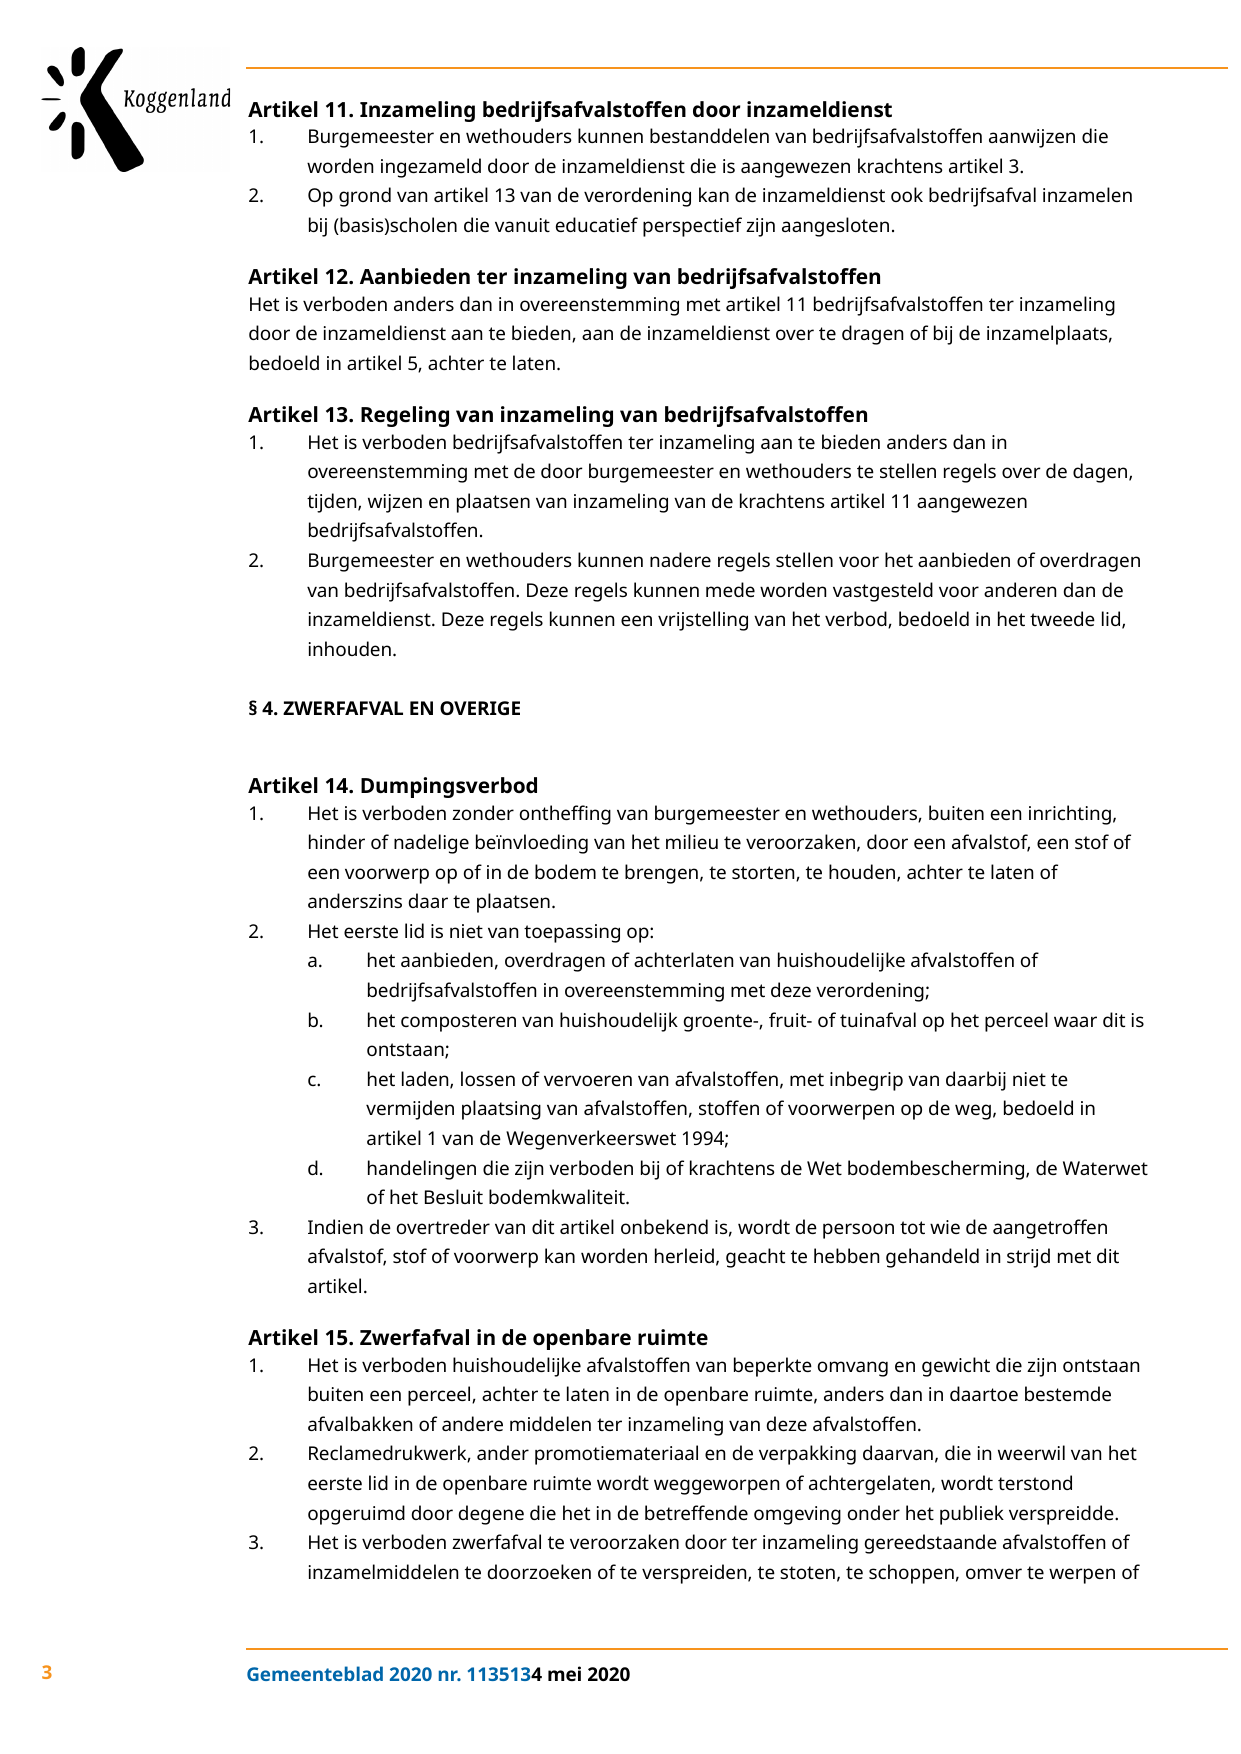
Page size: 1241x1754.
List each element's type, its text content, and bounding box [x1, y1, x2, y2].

list het composteren van huishoudelijk groente-, fruit- of tuinafval op het perceel waar dit is ontstaan; [307, 1007, 1152, 1062]
text § 4. ZWERFAFVAL EN OVERIGE [248, 695, 1152, 721]
list Burgemeester en wethouders kunnen nadere regels stellen voor het aanbieden of overdragen van bedrijfsafvalstoffen. Deze regels kunnen mede worden vastgesteld voor anderen dan de inzameldienst. Deze regels kunnen een vrijstelling van het verbod, bedoeld in het tweede lid, inhouden. [248, 547, 1152, 662]
list het aanbieden, overdragen of achterlaten van huishoudelijke afvalstoffen of bedrijfsafvalstoffen in overeenstemming met deze verordening; [307, 948, 1152, 1003]
list het laden, lossen of vervoeren van afvalstoffen, met inbegrip van daarbij niet te vermijden plaatsing van afvalstoffen, stoffen of voorwerpen op de weg, bedoeld in artikel 1 van de Wegenverkeerswet 1994; [307, 1066, 1152, 1151]
text Artikel 13. Regeling van inzameling van bedrijfsafvalstoffen [248, 400, 1152, 429]
list Reclamedrukwerk, ander promotiemateriaal en de verpakking daarvan, die in weerwil van het eerste lid in de openbare ruimte wordt weggeworpen of achtergelaten, wordt terstond opgeruimd door degene die het in de betreffende omgeving onder het publiek verspreidde. [248, 1441, 1152, 1526]
text Artikel 14. Dumpingsverbod [248, 771, 1152, 800]
list Het is verboden zonder ontheffing van burgemeester en wethouders, buiten een inrichting, hinder of nadelige beïnvloeding van het milieu te veroorzaken, door een afvalstof, een stof of een voorwerp op of in de bodem te brengen, te storten, te houden, achter te laten of anderszins daar te plaatsen. [248, 800, 1152, 914]
list Het is verboden huishoudelijke afvalstoffen van beperkte omvang en gewicht die zijn ontstaan buiten een perceel, achter te laten in de openbare ruimte, anders dan in daartoe bestemde afvalbakken of andere middelen ter inzameling van deze afvalstoffen. [248, 1352, 1152, 1437]
text Artikel 15. Zwerfafval in de openbare ruimte [248, 1323, 1152, 1352]
list Het is verboden bedrijfsafvalstoffen ter inzameling aan te bieden anders dan in overeenstemming met de door burgemeester en wethouders te stellen regels over de dagen, tijden, wijzen en plaatsen van inzameling van de krachtens artikel 11 aangewezen bedrijfsafvalstoffen. [248, 429, 1152, 543]
text Het is verboden anders dan in overeenstemming met artikel 11 bedrijfsafvalstoffen ter inzameling door de inzameldienst aan te bieden, aan de inzameldienst over te dragen of bij de inzamelplaats, bedoeld in artikel 5, achter te laten. [248, 291, 1152, 376]
list Burgemeester en wethouders kunnen bestanddelen van bedrijfsafvalstoffen aanwijzen die worden ingezameld door de inzameldienst die is aangewezen krachtens artikel 3. [248, 123, 1152, 178]
text Artikel 11. Inzameling bedrijfsafvalstoffen door inzameldienst [248, 95, 1152, 123]
list Indien de overtreder van dit artikel onbekend is, wordt de persoon tot wie de aangetroffen afvalstof, stof of voorwerp kan worden herleid, geacht te hebben gehandeld in strijd met dit artikel. [248, 1214, 1152, 1299]
list Het is verboden zwerfafval te veroorzaken door ter inzameling gereedstaande afvalstoffen of inzamelmiddelen te doorzoeken of te verspreiden, te stoten, te schoppen, omver te werpen of [248, 1529, 1152, 1585]
list handelingen die zijn verboden bij of krachtens de Wet bodembescherming, de Waterwet of het Besluit bodemkwaliteit. [307, 1155, 1152, 1210]
list Op grond van artikel 13 van de verordening kan de inzameldienst ook bedrijfsafval inzamelen bij (basis)scholen die vanuit educatief perspectief zijn aangesloten. [248, 182, 1152, 238]
text Artikel 12. Aanbieden ter inzameling van bedrijfsafvalstoffen [248, 262, 1152, 291]
picture [41, 47, 231, 172]
list Het eerste lid is niet van toepassing op: [248, 918, 1152, 944]
